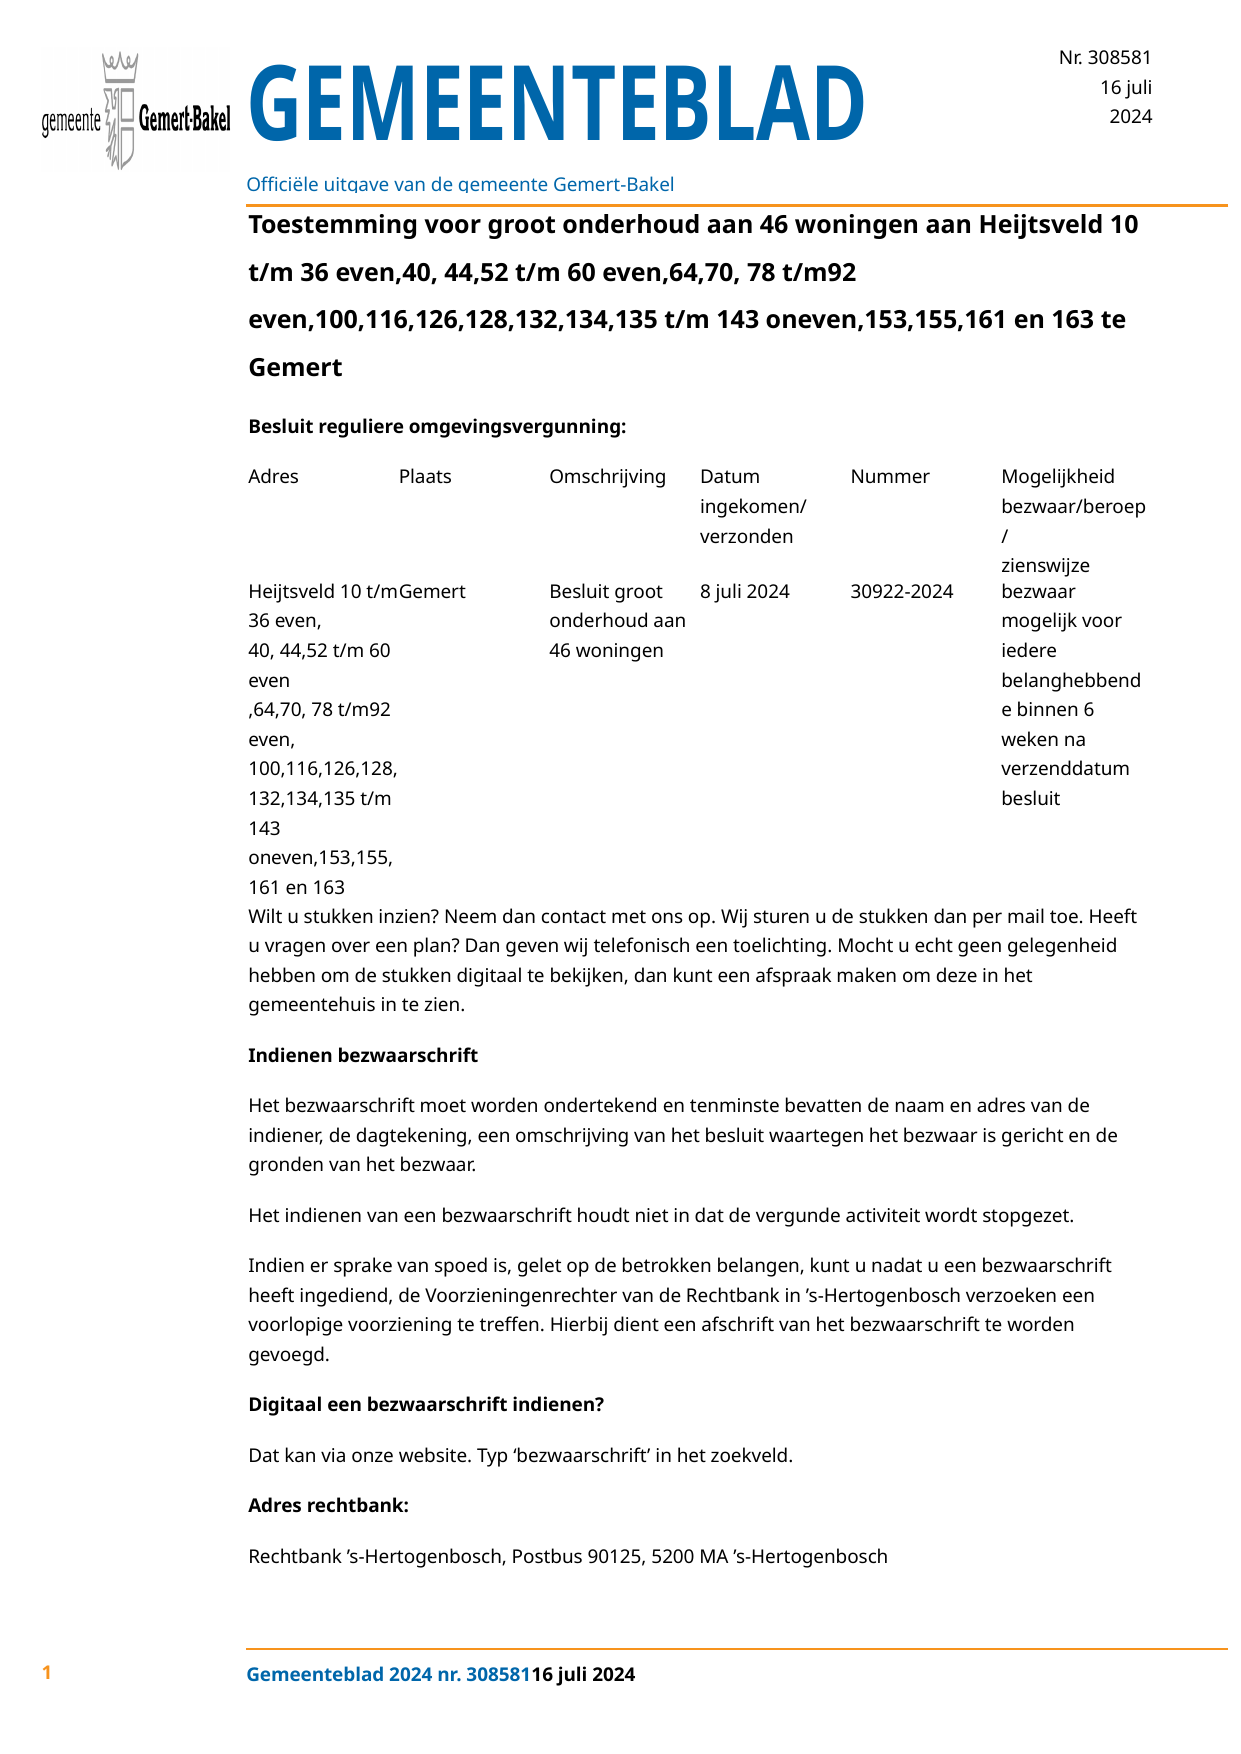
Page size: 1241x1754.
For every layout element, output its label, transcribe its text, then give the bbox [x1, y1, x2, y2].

text Het bezwaarschrift moet worden ondertekend en tenminste bevatten de naam en adres van de indiener, de dagtekening, een omschrijving van het besluit waartegen het bezwaar is gericht en de gronden van het bezwaar. [248, 1092, 1152, 1177]
table_header Nummer [850, 464, 1001, 578]
text Indienen bezwaarschrift [248, 1042, 1152, 1068]
table_header Mogelijkheid bezwaar/beroep/ zienswijze [1001, 464, 1152, 578]
table_cell Gemert [399, 578, 549, 900]
table_header Datum ingekomen/ verzonden [700, 464, 850, 578]
table_header Omschrijving [549, 464, 700, 578]
text Rechtbank ’s-Hertogenbosch, Postbus 90125, 5200 MA ’s-Hertogenbosch [248, 1543, 1152, 1569]
table_header Plaats [399, 464, 549, 578]
text Adres rechtbank: [248, 1492, 1152, 1518]
text Digitaal een bezwaarschrift indienen? [248, 1392, 1152, 1417]
table_cell bezwaar mogelijk voor iedere belanghebbende binnen 6 weken na verzenddatum besluit [1001, 578, 1152, 900]
table_cell Heijtsveld 10 t/m 36 even, 40, 44,52 t/m 60 even ,64,70, 78 t/m92 even, 100,116,126,128,132,134,135 t/m 143 oneven,153,155,161 en 163 [248, 578, 398, 900]
text Dat kan via onze website. Typ ‘bezwaarschrift’ in het zoekveld. [248, 1442, 1152, 1468]
table_cell Besluit groot onderhoud aan 46 woningen [549, 578, 700, 900]
picture [41, 47, 231, 172]
text Toestemming voor groot onderhoud aan 46 woningen aan Heijtsveld 10 t/m 36 even,40, 44,52 t/m 60 even,64,70, 78 t/m92 even,100,116,126,128,132,134,135 t/m 143 oneven,153,155,161 en 163 te Gemert [248, 207, 1152, 384]
text Besluit reguliere omgevingsvergunning: [248, 413, 1152, 439]
text Wilt u stukken inzien? Neem dan contact met ons op. Wij sturen u de stukken dan per mail toe. Heeft u vragen over een plan? Dan geven wij telefonisch een toelichting. Mocht u echt geen gelegenheid hebben om de stukken digitaal te bekijken, dan kunt een afspraak maken om deze in het gemeentehuis in te zien. [248, 903, 1152, 1017]
table_header Adres [248, 464, 398, 578]
text Indien er sprake van spoed is, gelet op de betrokken belangen, kunt u nadat u een bezwaarschrift heeft ingediend, de Voorzieningenrechter van de Rechtbank in ’s-Hertogenbosch verzoeken een voorlopige voorziening te treffen. Hierbij dient een afschrift van het bezwaarschrift te worden gevoegd. [248, 1252, 1152, 1367]
table_cell 8 juli 2024 [700, 578, 850, 900]
table_cell 30922-2024 [850, 578, 1001, 900]
text Het indienen van een bezwaarschrift houdt niet in dat de vergunde activiteit wordt stopgezet. [248, 1202, 1152, 1228]
